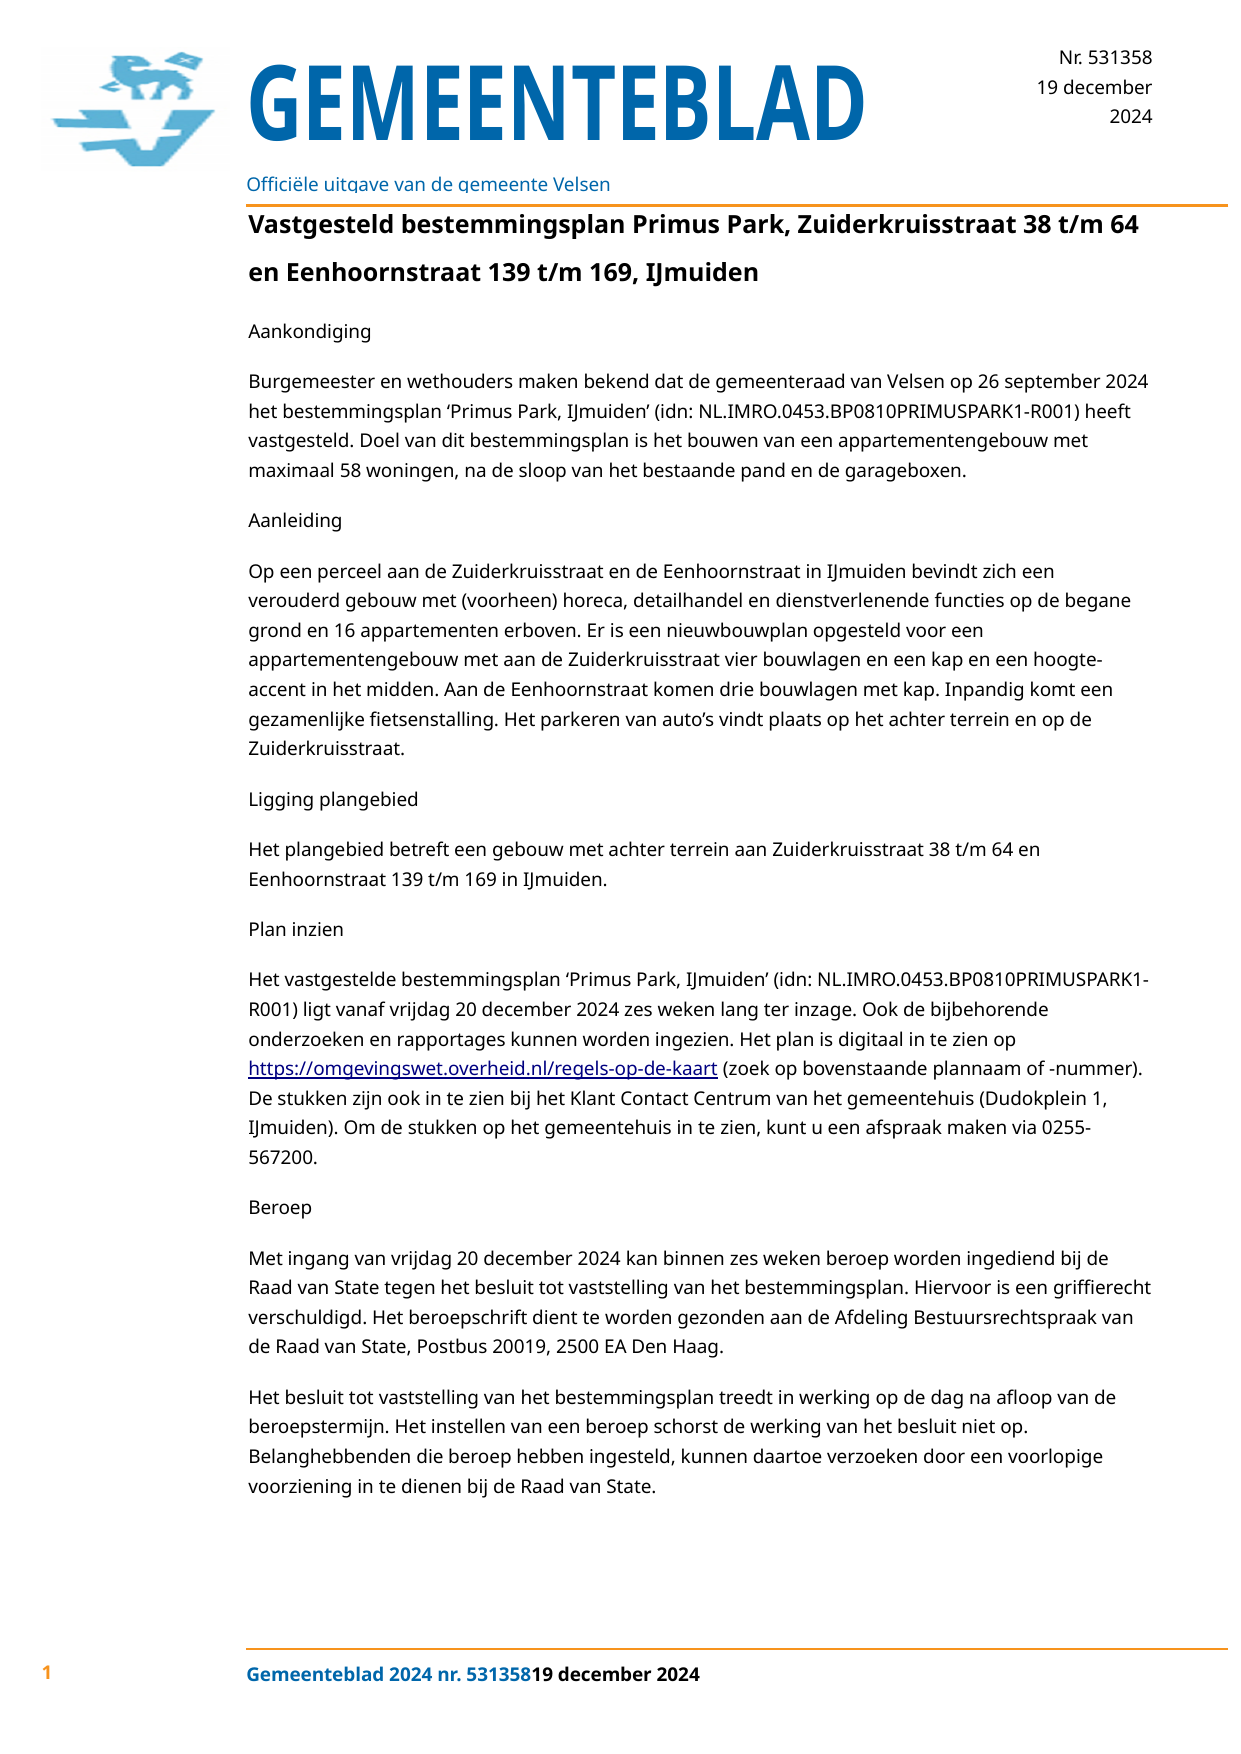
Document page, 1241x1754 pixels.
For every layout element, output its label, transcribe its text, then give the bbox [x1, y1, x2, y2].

text Aankondiging [248, 318, 1152, 344]
text Het besluit tot vaststelling van het bestemmingsplan treedt in werking op de dag na afloop van de beroepstermijn. Het instellen van een beroep schorst de werking van het besluit niet op. Belanghebbenden die beroep hebben ingesteld, kunnen daartoe verzoeken door een voorlopige voorziening in te dienen bij de Raad van State. [248, 1384, 1152, 1499]
text Beroep [248, 1194, 1152, 1220]
text Op een perceel aan de Zuiderkruisstraat en de Eenhoornstraat in IJmuiden bevindt zich een verouderd gebouw met (voorheen) horeca, detailhandel en dienstverlenende functies op de begane grond en 16 appartementen erboven. Er is een nieuwbouwplan opgesteld voor een appartementengebouw met aan de Zuiderkruisstraat vier bouwlagen en een kap en een hoogte-accent in het midden. Aan de Eenhoornstraat komen drie bouwlagen met kap. Inpandig komt een gezamenlijke fietsenstalling. Het parkeren van auto’s vindt plaats op het achter terrein en op de Zuiderkruisstraat. [248, 558, 1152, 761]
text Het plangebied betreft een gebouw met achter terrein aan Zuiderkruisstraat 38 t/m 64 en Eenhoornstraat 139 t/m 169 in IJmuiden. [248, 836, 1152, 892]
text Met ingang van vrijdag 20 december 2024 kan binnen zes weken beroep worden ingediend bij de Raad van State tegen het besluit tot vaststelling van het bestemmingsplan. Hiervoor is een griffierecht verschuldigd. Het beroepschrift dient te worden gezonden aan de Afdeling Bestuursrechtspraak van de Raad van State, Postbus 20019, 2500 EA Den Haag. [248, 1245, 1152, 1359]
text Plan inzien [248, 916, 1152, 942]
text Ligging plangebied [248, 786, 1152, 812]
picture [41, 47, 231, 172]
text Burgemeester en wethouders maken bekend dat de gemeenteraad van Velsen op 26 september 2024 het bestemmingsplan ‘Primus Park, IJmuiden’ (idn: NL.IMRO.0453.BP0810PRIMUSPARK1-R001) heeft vastgesteld. Doel van dit bestemmingsplan is het bouwen van een appartementengebouw met maximaal 58 woningen, na de sloop van het bestaande pand en de garageboxen. [248, 368, 1152, 483]
text Vastgesteld bestemmingsplan Primus Park, Zuiderkruisstraat 38 t/m 64 en Eenhoornstraat 139 t/m 169, IJmuiden [248, 207, 1152, 288]
text Het vastgestelde bestemmingsplan ‘Primus Park, IJmuiden’ (idn: NL.IMRO.0453.BP0810PRIMUSPARK1-R001) ligt vanaf vrijdag 20 december 2024 zes weken lang ter inzage. Ook de bijbehorende onderzoeken en rapportages kunnen worden ingezien. Het plan is digitaal in te zien op https://omgevingswet.overheid.nl/regels-op-de-kaart (zoek op bovenstaande plannaam of -nummer). De stukken zijn ook in te zien bij het Klant Contact Centrum van het gemeentehuis (Dudokplein 1, IJmuiden). Om de stukken op het gemeentehuis in te zien, kunt u een afspraak maken via 0255-567200. [248, 967, 1152, 1170]
text Aanleiding [248, 507, 1152, 533]
